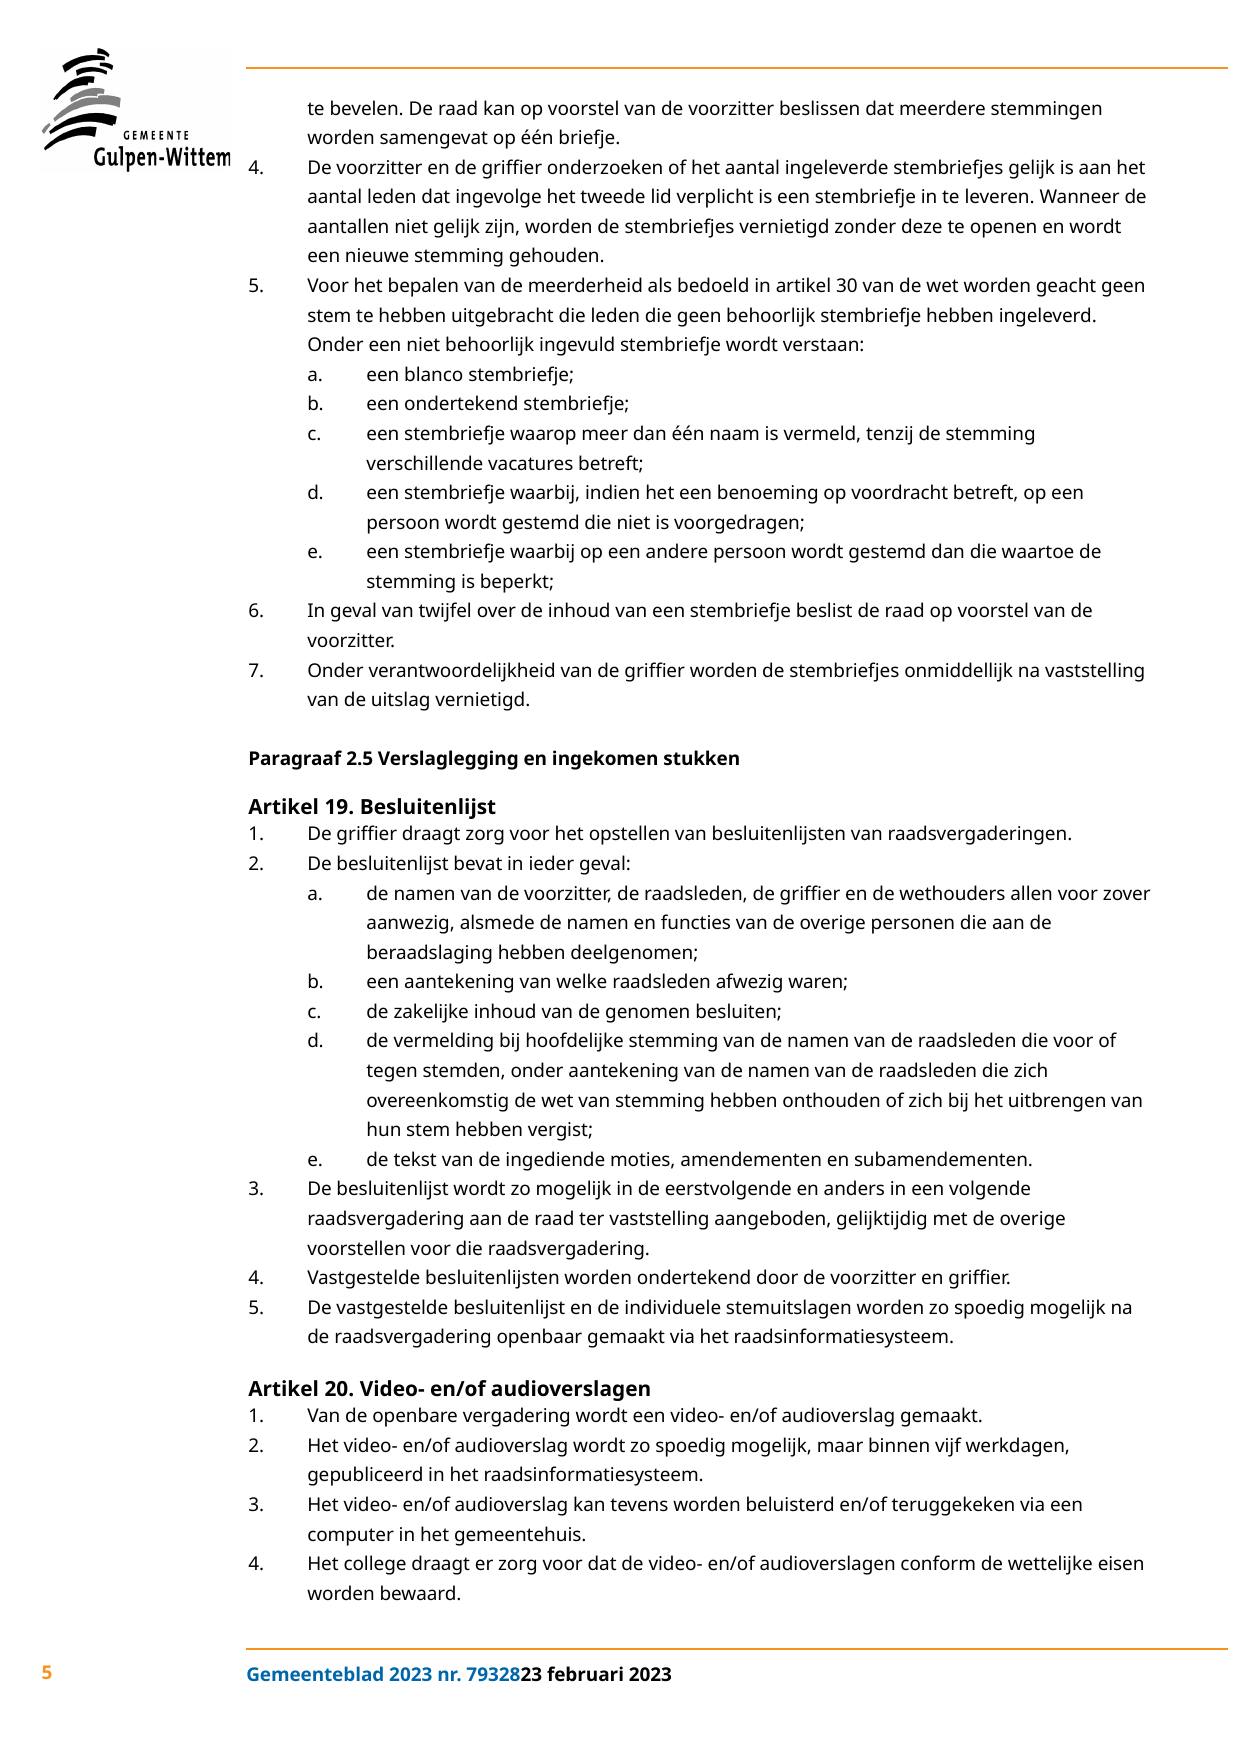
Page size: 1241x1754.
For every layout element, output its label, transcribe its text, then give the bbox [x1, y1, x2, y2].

list de namen van de voorzitter, de raadsleden, de griffier en de wethouders allen voor zover aanwezig, alsmede de namen en functies van de overige personen die aan de beraadslaging hebben deelgenomen; [307, 880, 1152, 965]
text Artikel 19. Besluitenlijst [248, 792, 1152, 821]
list de vermelding bij hoofdelijke stemming van de namen van de raadsleden die voor of tegen stemden, onder aantekening van de namen van de raadsleden die zich overeenkomstig de wet van stemming hebben onthouden of zich bij het uitbrengen van hun stem hebben vergist; [307, 1028, 1152, 1142]
list een stembriefje waarbij op een andere persoon wordt gestemd dan die waartoe de stemming is beperkt; [307, 538, 1152, 594]
list Van de openbare vergadering wordt een video- en/of audioverslag gemaakt. [248, 1402, 1152, 1428]
list Onder verantwoordelijkheid van de griffier worden de stembriefjes onmiddellijk na vaststelling van de uitslag vernietigd. [248, 657, 1152, 712]
list de zakelijke inhoud van de genomen besluiten; [307, 998, 1152, 1024]
list Het college draagt er zorg voor dat de video- en/of audioverslagen conform de wettelijke eisen worden bewaard. [248, 1550, 1152, 1606]
list Vastgestelde besluitenlijsten worden ondertekend door de voorzitter en griffier. [248, 1264, 1152, 1290]
picture [41, 47, 231, 172]
text Artikel 20. Video- en/of audioverslagen [248, 1374, 1152, 1402]
list te bevelen. De raad kan op voorstel van de voorzitter beslissen dat meerdere stemmingen worden samengevat op één briefje. [248, 95, 1152, 150]
list In geval van twijfel over de inhoud van een stembriefje beslist de raad op voorstel van de voorzitter. [248, 598, 1152, 653]
list een stembriefje waarop meer dan één naam is vermeld, tenzij de stemming verschillende vacatures betreft; [307, 420, 1152, 476]
list een aantekening van welke raadsleden afwezig waren; [307, 968, 1152, 994]
list De vastgestelde besluitenlijst en de individuele stemuitslagen worden zo spoedig mogelijk na de raadsvergadering openbaar gemaakt via het raadsinformatiesysteem. [248, 1294, 1152, 1349]
list een blanco stembriefje; [307, 361, 1152, 387]
list Het video- en/of audioverslag kan tevens worden beluisterd en/of teruggekeken via een computer in het gemeentehuis. [248, 1491, 1152, 1546]
list een stembriefje waarbij, indien het een benoeming op voordracht betreft, op een persoon wordt gestemd die niet is voorgedragen; [307, 479, 1152, 535]
list een ondertekend stembriefje; [307, 391, 1152, 416]
list De besluitenlijst bevat in ieder geval: [248, 850, 1152, 876]
list De griffier draagt zorg voor het opstellen van besluitenlijsten van raadsvergaderingen. [248, 821, 1152, 846]
list Voor het bepalen van de meerderheid als bedoeld in artikel 30 van de wet worden geacht geen stem te hebben uitgebracht die leden die geen behoorlijk stembriefje hebben ingeleverd. Onder een niet behoorlijk ingevuld stembriefje wordt verstaan: [248, 272, 1152, 357]
text Paragraaf 2.5 Verslaglegging en ingekomen stukken [248, 746, 1152, 771]
list De besluitenlijst wordt zo mogelijk in de eerstvolgende en anders in een volgende raadsvergadering aan de raad ter vaststelling aangeboden, gelijktijdig met de overige voorstellen voor die raadsvergadering. [248, 1176, 1152, 1261]
list Het video- en/of audioverslag wordt zo spoedig mogelijk, maar binnen vijf werkdagen, gepubliceerd in het raadsinformatiesysteem. [248, 1432, 1152, 1487]
list de tekst van de ingediende moties, amendementen en subamendementen. [307, 1146, 1152, 1172]
list De voorzitter en de griffier onderzoeken of het aantal ingeleverde stembriefjes gelijk is aan het aantal leden dat ingevolge het tweede lid verplicht is een stembriefje in te leveren. Wanneer de aantallen niet gelijk zijn, worden de stembriefjes vernietigd zonder deze te openen en wordt een nieuwe stemming gehouden. [248, 154, 1152, 268]
